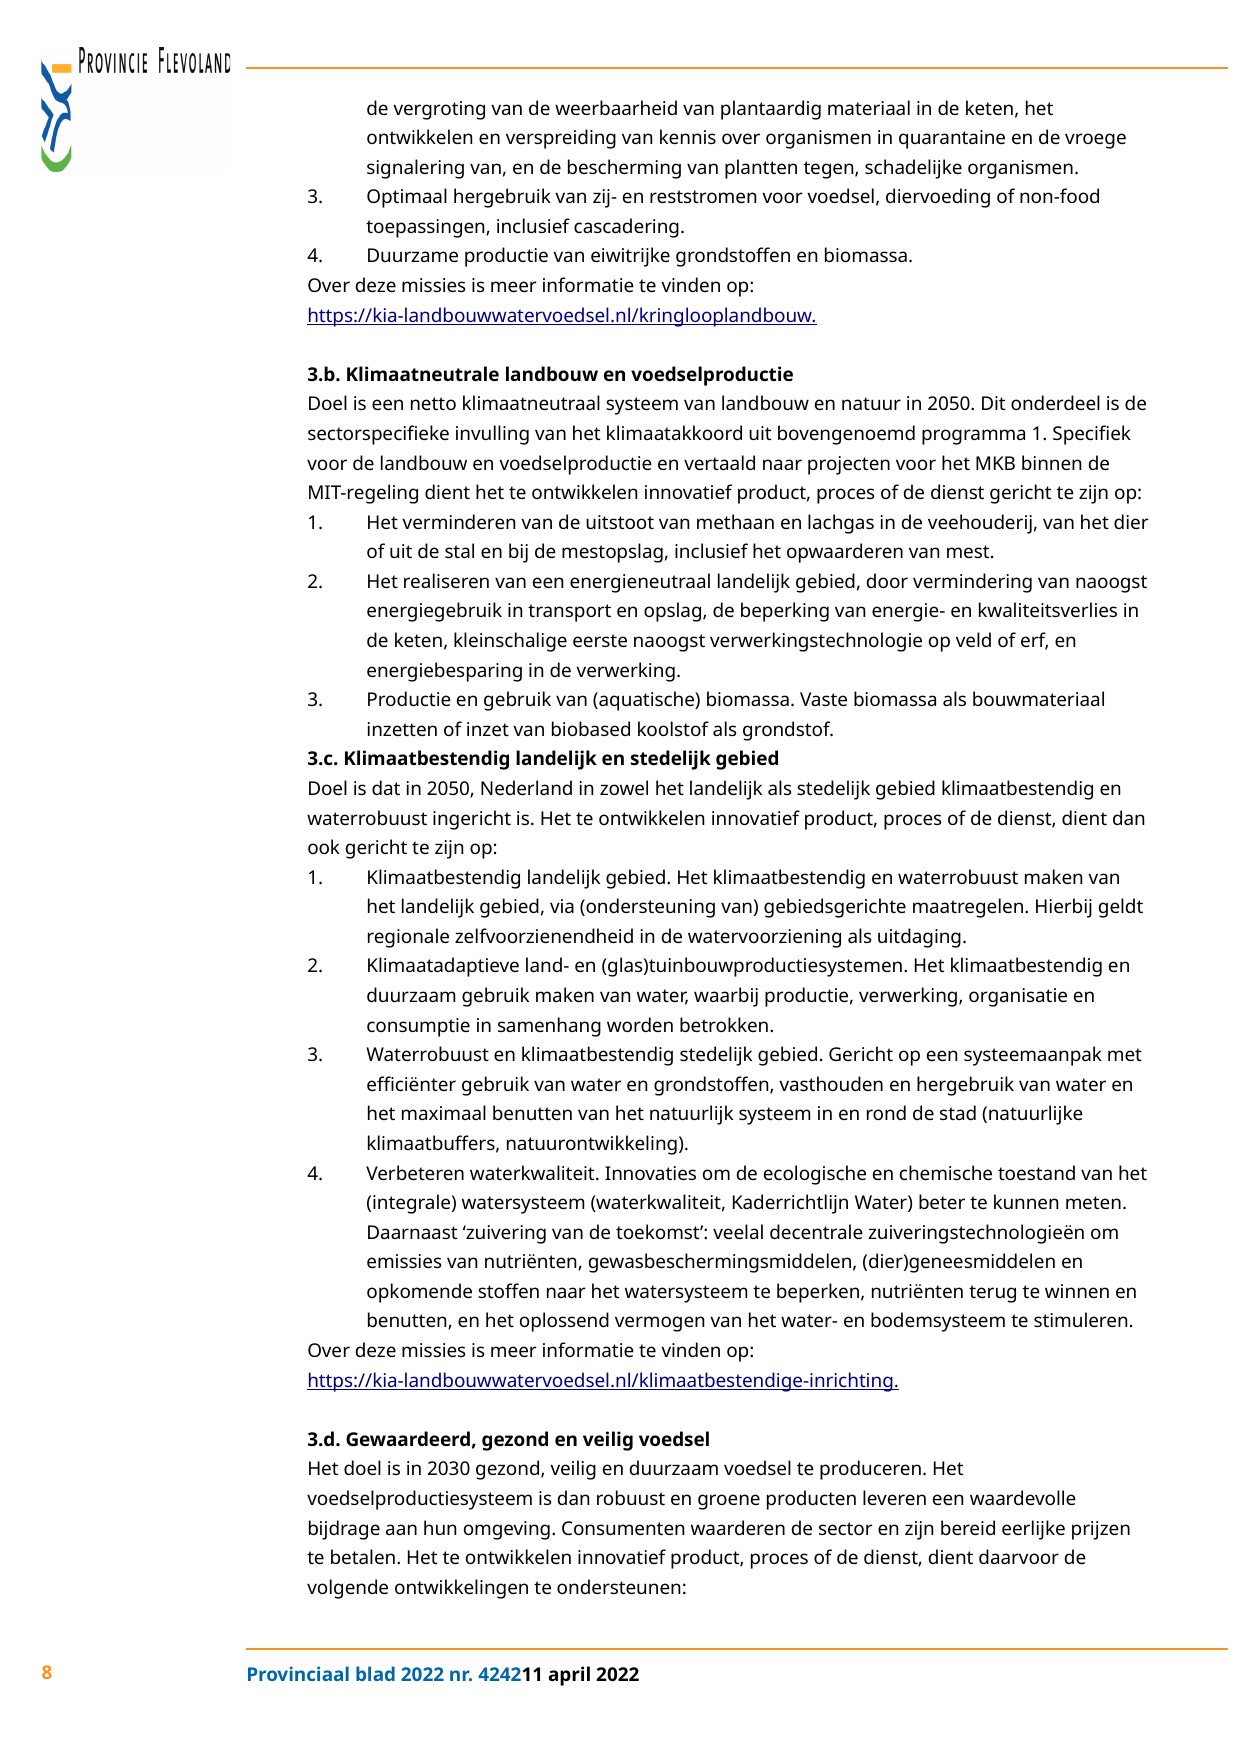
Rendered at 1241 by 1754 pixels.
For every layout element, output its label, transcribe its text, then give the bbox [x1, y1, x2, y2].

picture [41, 47, 231, 172]
list Verbeteren waterkwaliteit. Innovaties om de ecologische en chemische toestand van het (integrale) watersysteem (waterkwaliteit, Kaderrichtlijn Water) beter te kunnen meten. Daarnaast ‘zuivering van de toekomst’: veelal decentrale zuiveringstechnologieën om emissies van nutriënten, gewasbeschermingsmiddelen, (dier)geneesmiddelen en opkomende stoffen naar het watersysteem te beperken, nutriënten terug te winnen en benutten, en het oplossend vermogen van het water- en bodemsysteem te stimuleren. [307, 1160, 1152, 1333]
list Over deze missies is meer informatie te vinden op: https://kia-landbouwwatervoedsel.nl/klimaatbestendige-inrichting. [248, 1337, 1152, 1393]
list 3.c. Klimaatbestendig landelijk en stedelijk gebied [248, 746, 1152, 771]
list Doel is dat in 2050, Nederland in zowel het landelijk als stedelijk gebied klimaatbestendig en waterrobuust ingericht is. Het te ontwikkelen innovatief product, proces of de dienst, dient dan ook gericht te zijn op: [248, 775, 1152, 860]
list Doel is een netto klimaatneutraal systeem van landbouw en natuur in 2050. Dit onderdeel is de sectorspecifieke invulling van het klimaatakkoord uit bovengenoemd programma 1. Specifiek voor de landbouw en voedselproductie en vertaald naar projecten voor het MKB binnen de MIT-regeling dient het te ontwikkelen innovatief product, proces of de dienst gericht te zijn op: [248, 391, 1152, 505]
list Duurzame productie van eiwitrijke grondstoffen en biomassa. [307, 243, 1152, 268]
list 3.b. Klimaatneutrale landbouw en voedselproductie [248, 361, 1152, 387]
list de vergroting van de weerbaarheid van plantaardig materiaal in de keten, het ontwikkelen en verspreiding van kennis over organismen in quarantaine en de vroege signalering van, en de bescherming van plantten tegen, schadelijke organismen. [307, 95, 1152, 180]
list Klimaatadaptieve land- en (glas)tuinbouwproductiesystemen. Het klimaatbestendig en duurzaam gebruik maken van water, waarbij productie, verwerking, organisatie en consumptie in samenhang worden betrokken. [307, 953, 1152, 1038]
list Het realiseren van een energieneutraal landelijk gebied, door vermindering van naoogst energiegebruik in transport en opslag, de beperking van energie- en kwaliteitsverlies in de keten, kleinschalige eerste naoogst verwerkingstechnologie op veld of erf, en energiebesparing in de verwerking. [307, 568, 1152, 683]
list Het verminderen van de uitstoot van methaan en lachgas in de veehouderij, van het dier of uit de stal en bij de mestopslag, inclusief het opwaarderen van mest. [307, 509, 1152, 564]
list Het doel is in 2030 gezond, veilig en duurzaam voedsel te produceren. Het voedselproductiesysteem is dan robuust en groene producten leveren een waardevolle bijdrage aan hun omgeving. Consumenten waarderen de sector en zijn bereid eerlijke prijzen te betalen. Het te ontwikkelen innovatief product, proces of de dienst, dient daarvoor de volgende ontwikkelingen te ondersteunen: [248, 1456, 1152, 1600]
list 3.d. Gewaardeerd, gezond en veilig voedsel [248, 1426, 1152, 1452]
list Optimaal hergebruik van zij- en reststromen voor voedsel, diervoeding of non-food toepassingen, inclusief cascadering. [307, 183, 1152, 239]
list Over deze missies is meer informatie te vinden op: https://kia-landbouwwatervoedsel.nl/kringlooplandbouw. [248, 272, 1152, 328]
list Klimaatbestendig landelijk gebied. Het klimaatbestendig en waterrobuust maken van het landelijk gebied, via (ondersteuning van) gebiedsgerichte maatregelen. Hierbij geldt regionale zelfvoorzienendheid in de watervoorziening als uitdaging. [307, 864, 1152, 949]
list Waterrobuust en klimaatbestendig stedelijk gebied. Gericht op een systeemaanpak met efficiënter gebruik van water en grondstoffen, vasthouden en hergebruik van water en het maximaal benutten van het natuurlijk systeem in en rond de stad (natuurlijke klimaatbuffers, natuurontwikkeling). [307, 1041, 1152, 1156]
list Productie en gebruik van (aquatische) biomassa. Vaste biomassa als bouwmateriaal inzetten of inzet van biobased koolstof als grondstof. [307, 686, 1152, 742]
